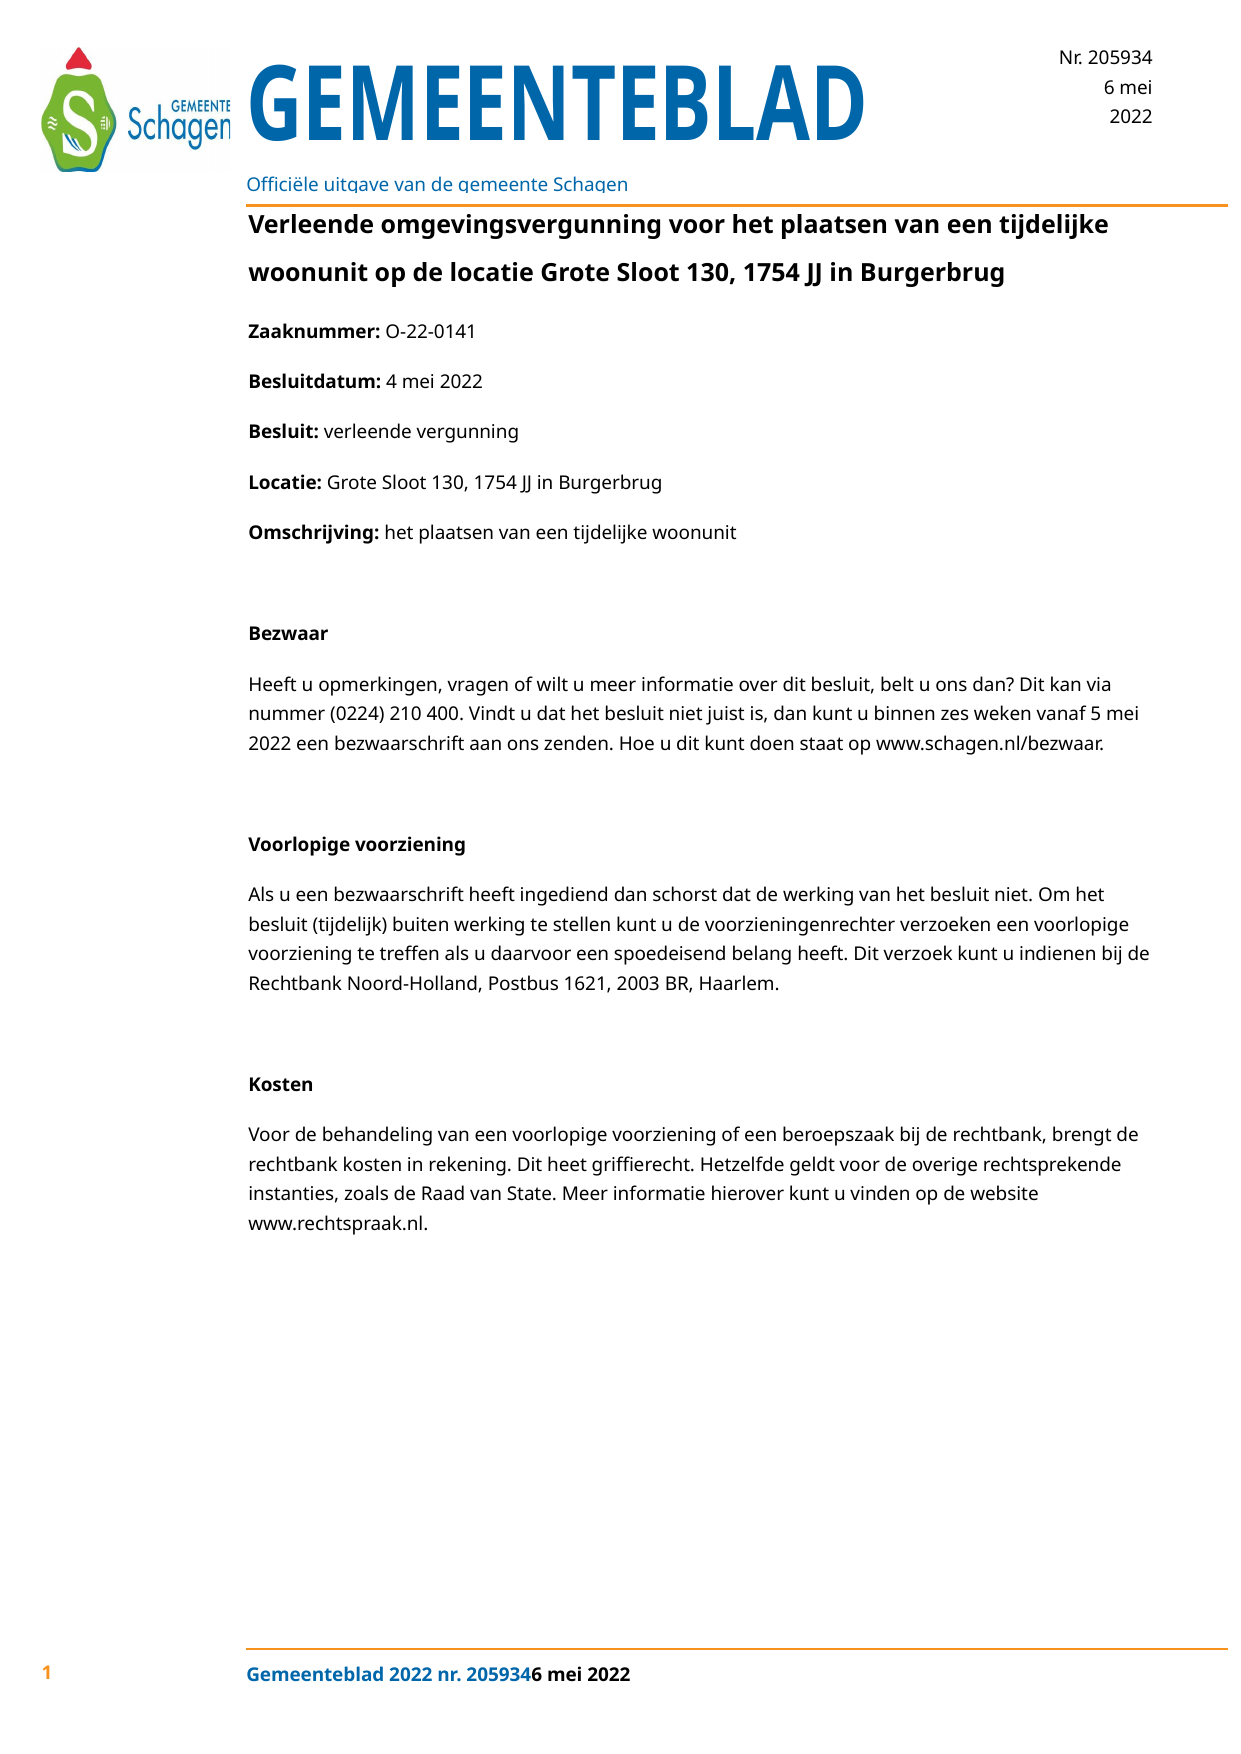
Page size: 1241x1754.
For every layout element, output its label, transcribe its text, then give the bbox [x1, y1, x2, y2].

text Besluit: verleende vergunning [248, 419, 1152, 444]
text Verleende omgevingsvergunning voor het plaatsen van een tijdelijke woonunit op de locatie Grote Sloot 130, 1754 JJ in Burgerbrug [248, 207, 1152, 288]
text Zaaknummer: O-22-0141 [248, 318, 1152, 344]
text Kosten [248, 1071, 1152, 1097]
text Bezwaar [248, 620, 1152, 646]
text Locatie: Grote Sloot 130, 1754 JJ in Burgerbrug [248, 469, 1152, 495]
text Voorlopige voorziening [248, 831, 1152, 857]
text Voor de behandeling van een voorlopige voorziening of een beroepszaak bij de rechtbank, brengt de rechtbank kosten in rekening. Dit heet griffierecht. Hetzelfde geldt voor de overige rechtsprekende instanties, zoals de Raad van State. Meer informatie hierover kunt u vinden op de website www.rechtspraak.nl. [248, 1121, 1152, 1236]
text Als u een bezwaarschrift heeft ingediend dan schorst dat de werking van het besluit niet. Om het besluit (tijdelijk) buiten werking te stellen kunt u de voorzieningenrechter verzoeken een voorlopige voorziening te treffen als u daarvoor een spoedeisend belang heeft. Dit verzoek kunt u indienen bij de Rechtbank Noord-Holland, Postbus 1621, 2003 BR, Haarlem. [248, 881, 1152, 996]
text Heeft u opmerkingen, vragen of wilt u meer informatie over dit besluit, belt u ons dan? Dit kan via nummer (0224) 210 400. Vindt u dat het besluit niet juist is, dan kunt u binnen zes weken vanaf 5 mei 2022 een bezwaarschrift aan ons zenden. Hoe u dit kunt doen staat op www.schagen.nl/bezwaar. [248, 671, 1152, 756]
picture [41, 47, 231, 172]
text Besluitdatum: 4 mei 2022 [248, 368, 1152, 394]
text Omschrijving: het plaatsen van een tijdelijke woonunit [248, 519, 1152, 545]
